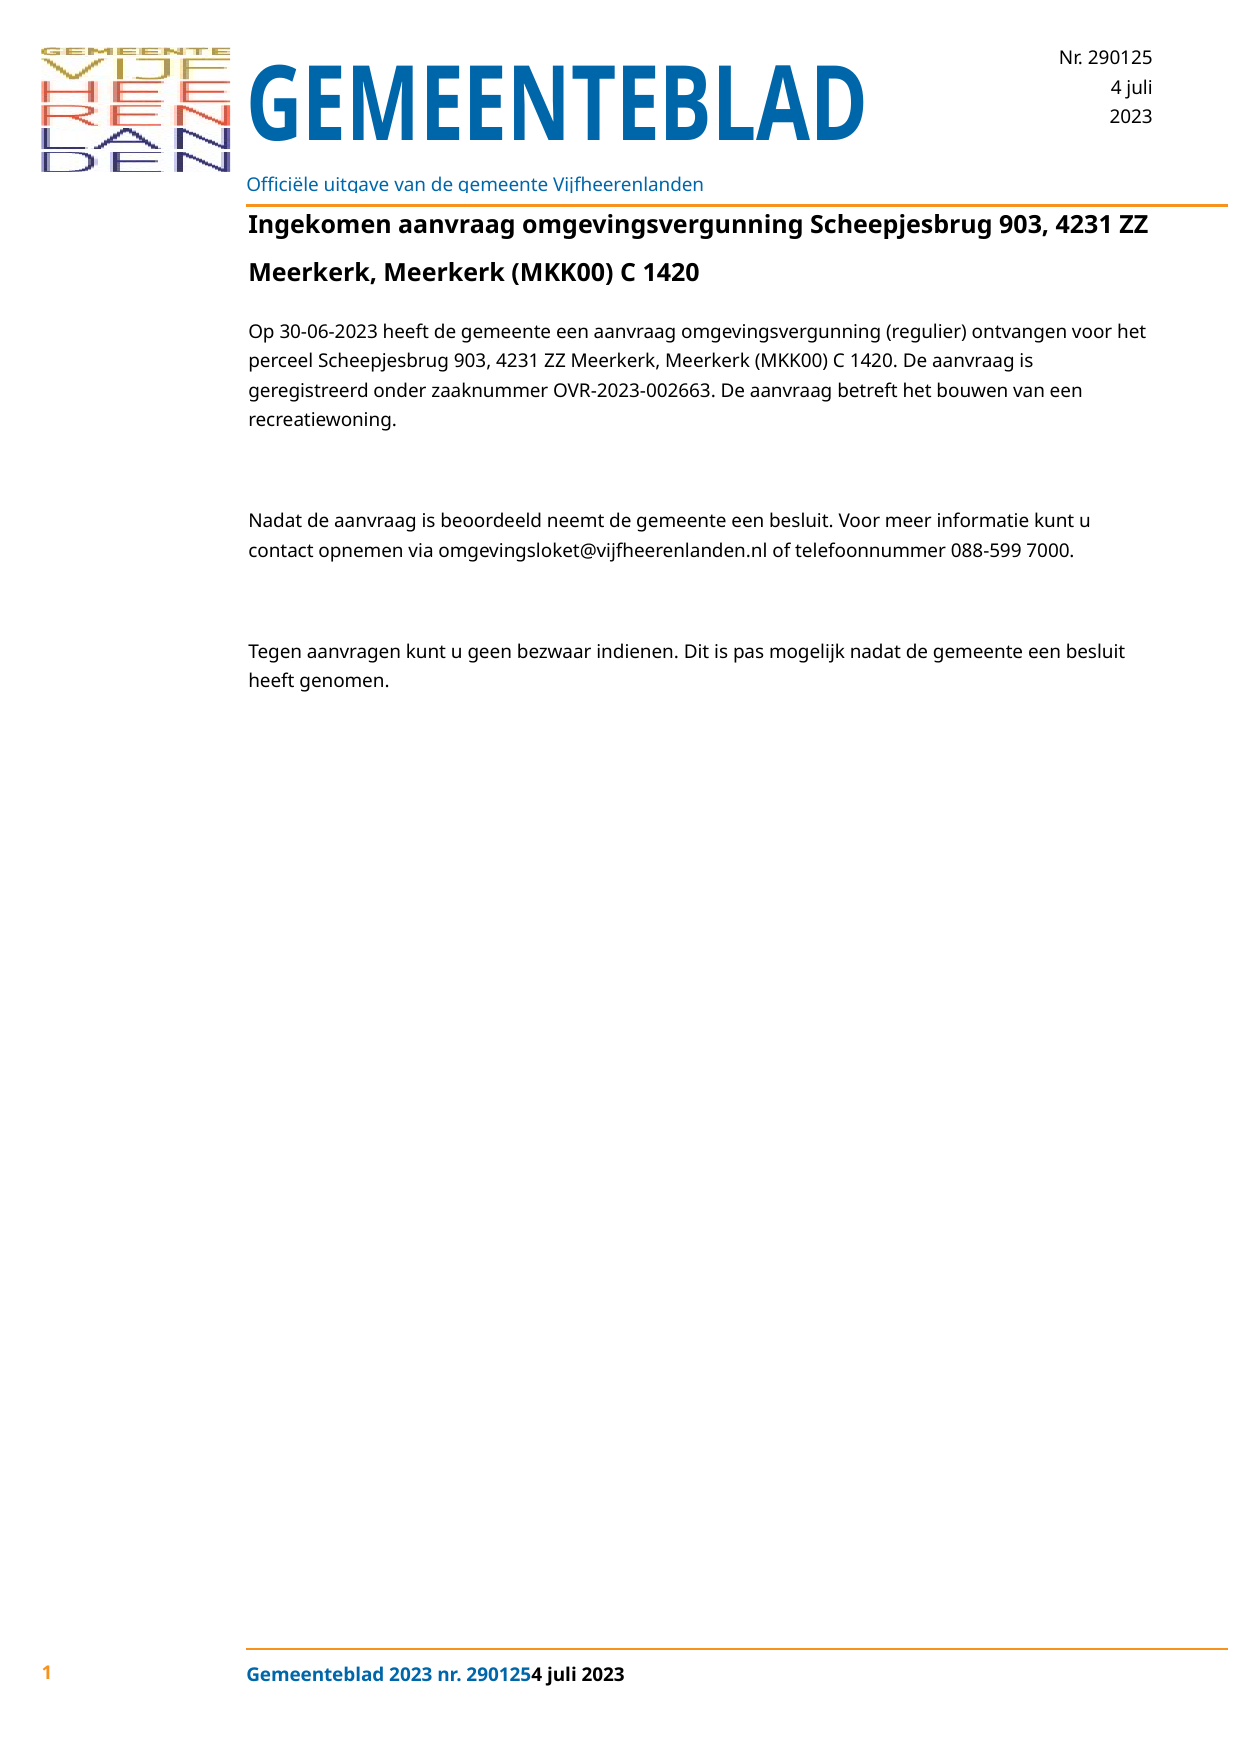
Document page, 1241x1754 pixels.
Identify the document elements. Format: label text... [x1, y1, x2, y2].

text Tegen aanvragen kunt u geen bezwaar indienen. Dit is pas mogelijk nadat de gemeente een besluit heeft genomen. [248, 638, 1152, 693]
text Nadat de aanvraag is beoordeeld neemt de gemeente een besluit. Voor meer informatie kunt u contact opnemen via omgevingsloket@vijfheerenlanden.nl of telefoonnummer 088-599 7000. [248, 507, 1152, 563]
text Ingekomen aanvraag omgevingsvergunning Scheepjesbrug 903, 4231 ZZ Meerkerk, Meerkerk (MKK00) C 1420 [248, 207, 1152, 288]
text Op 30-06-2023 heeft de gemeente een aanvraag omgevingsvergunning (regulier) ontvangen voor het perceel Scheepjesbrug 903, 4231 ZZ Meerkerk, Meerkerk (MKK00) C 1420. De aanvraag is geregistreerd onder zaaknummer OVR-2023-002663. De aanvraag betreft het bouwen van een recreatiewoning. [248, 318, 1152, 432]
picture [41, 47, 231, 172]
